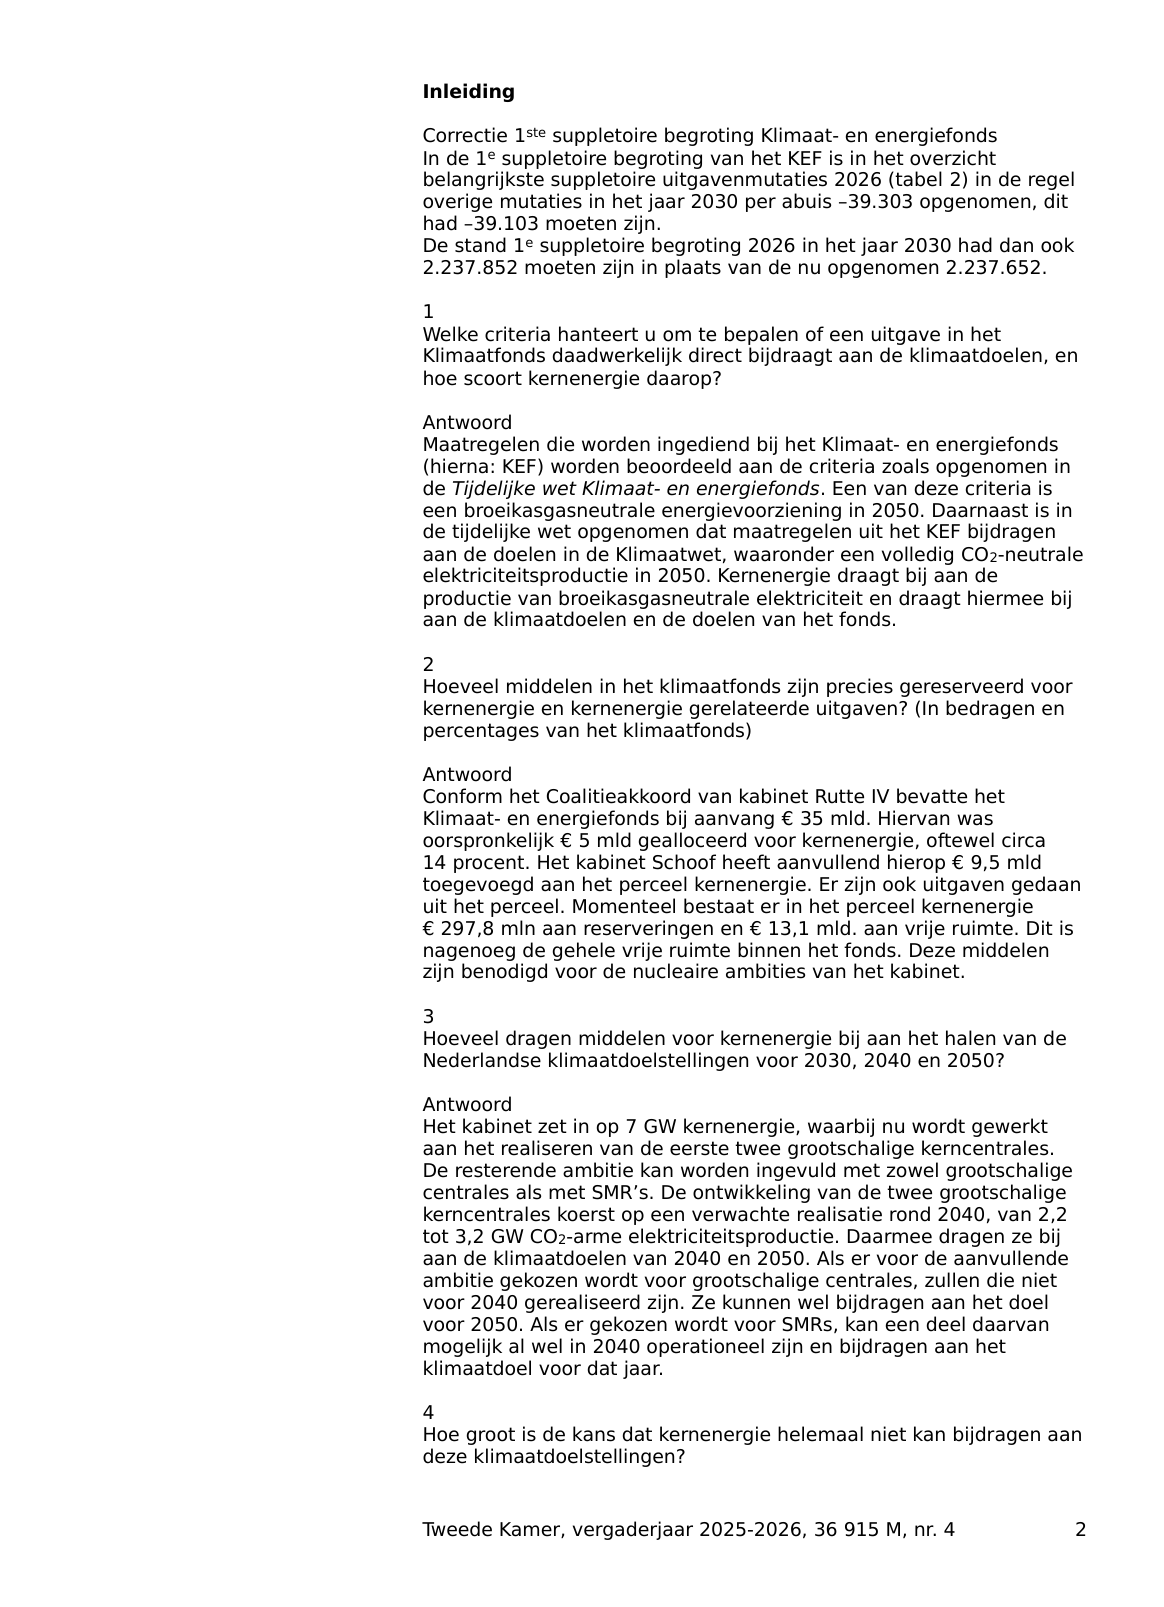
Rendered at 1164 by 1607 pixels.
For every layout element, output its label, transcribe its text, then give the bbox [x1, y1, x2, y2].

text 4 [422, 1402, 1087, 1424]
text Hoeveel middelen in het klimaatfonds zijn precies gereserveerd voor kernenergie en kernenergie gerelateerde uitgaven? (In bedragen en percentages van het klimaatfonds) [422, 676, 1087, 741]
text Het kabinet zet in op 7 GW kernenergie, waarbij nu wordt gewerkt aan het realiseren van de eerste twee grootschalige kerncentrales. De resterende ambitie kan worden ingevuld met zowel grootschalige centrales als met SMR’s. De ontwikkeling van de twee grootschalige kerncentrales koerst op een verwachte realisatie rond 2040, van 2,2 tot 3,2 GW CO2-arme elektriciteitsproductie. Daarmee dragen ze bij aan de klimaatdoelen van 2040 en 2050. Als er voor de aanvullende ambitie gekozen wordt voor grootschalige centrales, zullen die niet voor 2040 gerealiseerd zijn. Ze kunnen wel bijdragen aan het doel voor 2050. Als er gekozen wordt voor SMRs, kan een deel daarvan mogelijk al wel in 2040 operationeel zijn en bijdragen aan het klimaatdoel voor dat jaar. [422, 1116, 1087, 1379]
text In de 1e suppletoire begroting van het KEF is in het overzicht belangrijkste suppletoire uitgavenmutaties 2026 (tabel 2) in de regel overige mutaties in het jaar 2030 per abuis –39.303 opgenomen, dit had –39.103 moeten zijn. [422, 147, 1087, 235]
text Maatregelen die worden ingediend bij het Klimaat- en energiefonds (hierna: KEF) worden beoordeeld aan de criteria zoals opgenomen in de Tijdelijke wet Klimaat- en energiefonds. Een van deze criteria is een broeikasgasneutrale energievoorziening in 2050. Daarnaast is in de tijdelijke wet opgenomen dat maatregelen uit het KEF bijdragen aan de doelen in de Klimaatwet, waaronder een volledig CO2-neutrale elektriciteitsproductie in 2050. Kernenergie draagt bij aan de productie van broeikasgasneutrale elektriciteit en draagt hiermee bij aan de klimaatdoelen en de doelen van het fonds. [422, 433, 1087, 631]
text Antwoord [422, 764, 1087, 786]
text Hoe groot is de kans dat kernenergie helemaal niet kan bijdragen aan deze klimaatdoelstellingen? [422, 1424, 1087, 1468]
text 1 [422, 301, 1087, 323]
text 2 [422, 653, 1087, 676]
text Hoeveel dragen middelen voor kernenergie bij aan het halen van de Nederlandse klimaatdoelstellingen voor 2030, 2040 en 2050? [422, 1028, 1087, 1072]
text Correctie 1ste suppletoire begroting Klimaat- en energiefonds [422, 125, 1087, 147]
subtitle Inleiding [422, 81, 1087, 103]
text Antwoord [422, 412, 1087, 433]
text De stand 1e suppletoire begroting 2026 in het jaar 2030 had dan ook 2.237.852 moeten zijn in plaats van de nu opgenomen 2.237.652. [422, 235, 1087, 279]
text Conform het Coalitieakkoord van kabinet Rutte IV bevatte het Klimaat- en energiefonds bij aanvang € 35 mld. Hiervan was oorspronkelijk € 5 mld gealloceerd voor kernenergie, oftewel circa 14 procent. Het kabinet Schoof heeft aanvullend hierop € 9,5 mld toegevoegd aan het perceel kernenergie. Er zijn ook uitgaven gedaan uit het perceel. Momenteel bestaat er in het perceel kernenergie € 297,8 mln aan reserveringen en € 13,1 mld. aan vrije ruimte. Dit is nagenoeg de gehele vrije ruimte binnen het fonds. Deze middelen zijn benodigd voor de nucleaire ambities van het kabinet. [422, 786, 1087, 983]
text 3 [422, 1006, 1087, 1028]
text Antwoord [422, 1094, 1087, 1116]
text Welke criteria hanteert u om te bepalen of een uitgave in het Klimaatfonds daadwerkelijk direct bijdraagt aan de klimaatdoelen, en hoe scoort kernenergie daarop? [422, 323, 1087, 389]
